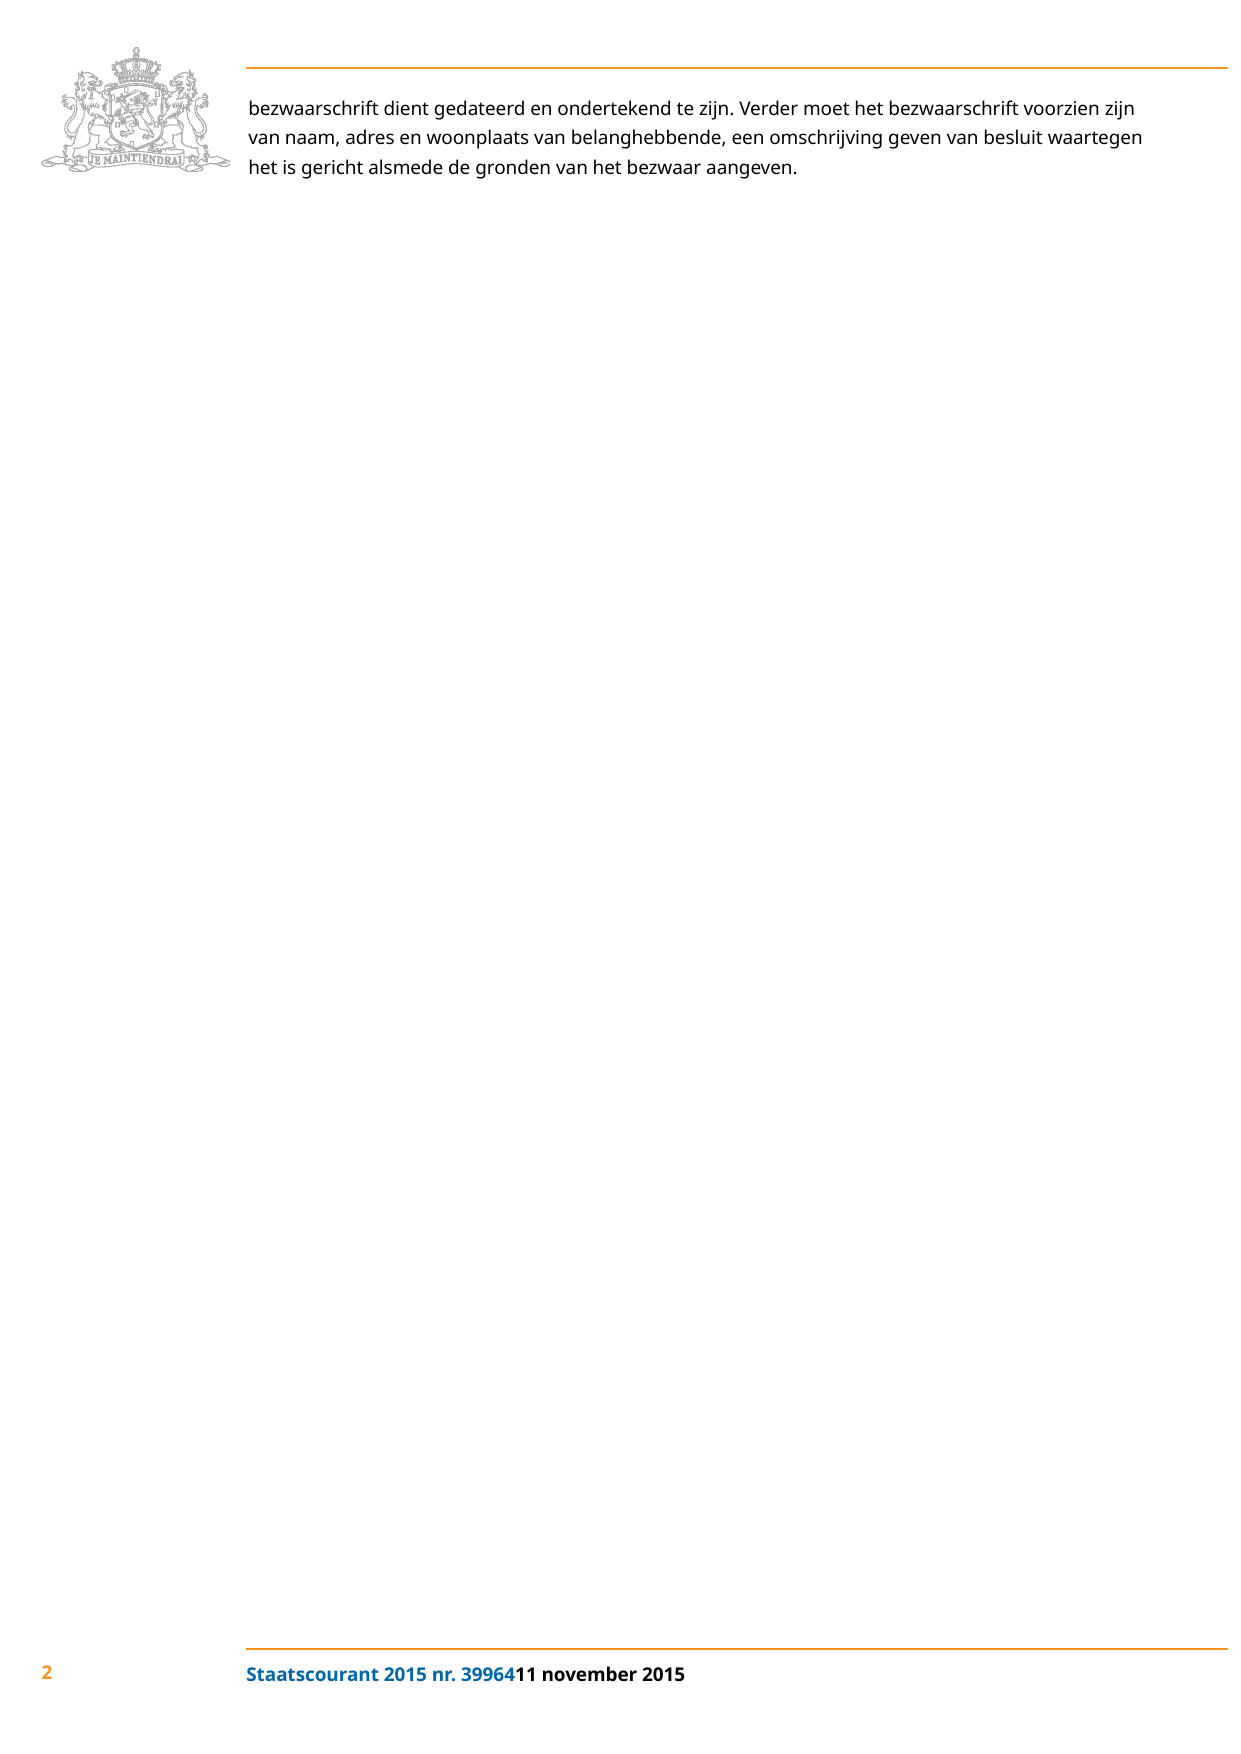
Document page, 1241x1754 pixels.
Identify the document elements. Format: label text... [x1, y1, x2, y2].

text bezwaarschrift dient gedateerd en ondertekend te zijn. Verder moet het bezwaarschrift voorzien zijn van naam, adres en woonplaats van belanghebbende, een omschrijving geven van besluit waartegen het is gericht alsmede de gronden van het bezwaar aangeven. [248, 95, 1152, 180]
picture [41, 47, 231, 172]
